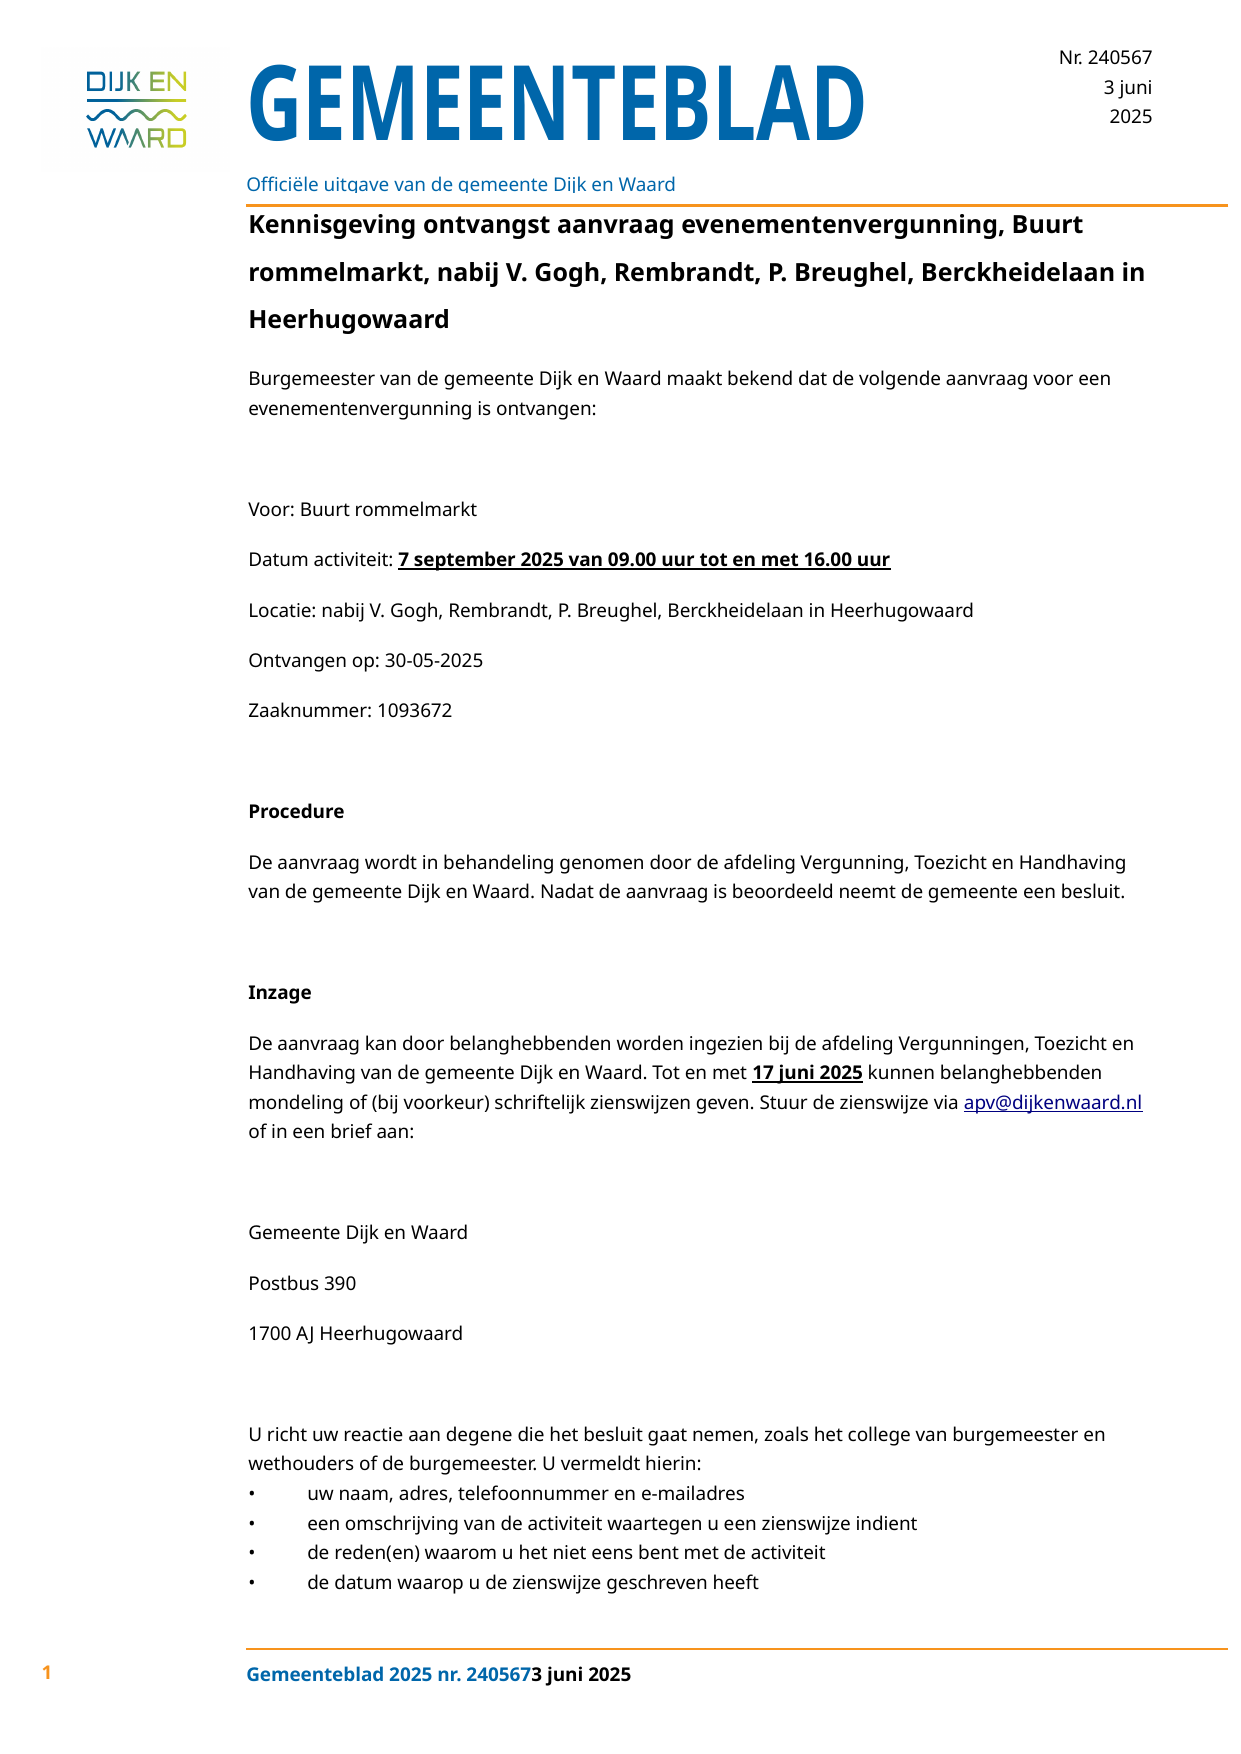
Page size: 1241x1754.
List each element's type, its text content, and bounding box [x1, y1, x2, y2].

text Inzage [248, 979, 1152, 1005]
list een omschrijving van de activiteit waartegen u een zienswijze indient [248, 1510, 1152, 1535]
list de reden(en) waarom u het niet eens bent met de activiteit [248, 1539, 1152, 1565]
text Kennisgeving ontvangst aanvraag evenementenvergunning, Buurt rommelmarkt, nabij V. Gogh, Rembrandt, P. Breughel, Berckheidelaan in Heerhugowaard [248, 207, 1152, 336]
text U richt uw reactie aan degene die het besluit gaat nemen, zoals het college van burgemeester en wethouders of de burgemeester. U vermeldt hierin: [248, 1421, 1152, 1476]
text Gemeente Dijk en Waard [248, 1219, 1152, 1245]
text Ontvangen op: 30-05-2025 [248, 647, 1152, 673]
text Burgemeester van de gemeente Dijk en Waard maakt bekend dat de volgende aanvraag voor een evenementenvergunning is ontvangen: [248, 366, 1152, 421]
text De aanvraag wordt in behandeling genomen door de afdeling Vergunning, Toezicht en Handhaving van de gemeente Dijk en Waard. Nadat de aanvraag is beoordeeld neemt de gemeente een besluit. [248, 849, 1152, 904]
text De aanvraag kan door belanghebbenden worden ingezien bij de afdeling Vergunningen, Toezicht en Handhaving van de gemeente Dijk en Waard. Tot en met 17 juni 2025 kunnen belanghebbenden mondeling of (bij voorkeur) schriftelijk zienswijzen geven. Stuur de zienswijze via apv@dijkenwaard.nl of in een brief aan: [248, 1030, 1152, 1144]
picture [41, 47, 231, 172]
text Zaaknummer: 1093672 [248, 698, 1152, 723]
list de datum waarop u de zienswijze geschreven heeft [248, 1569, 1152, 1594]
text Datum activiteit: 7 september 2025 van 09.00 uur tot en met 16.00 uur [248, 546, 1152, 572]
text Voor: Buurt rommelmarkt [248, 496, 1152, 522]
list uw naam, adres, telefoonnummer en e-mailadres [248, 1480, 1152, 1506]
text Locatie: nabij V. Gogh, Rembrandt, P. Breughel, Berckheidelaan in Heerhugowaard [248, 597, 1152, 622]
text Procedure [248, 798, 1152, 824]
text Postbus 390 [248, 1270, 1152, 1295]
text 1700 AJ Heerhugowaard [248, 1320, 1152, 1346]
